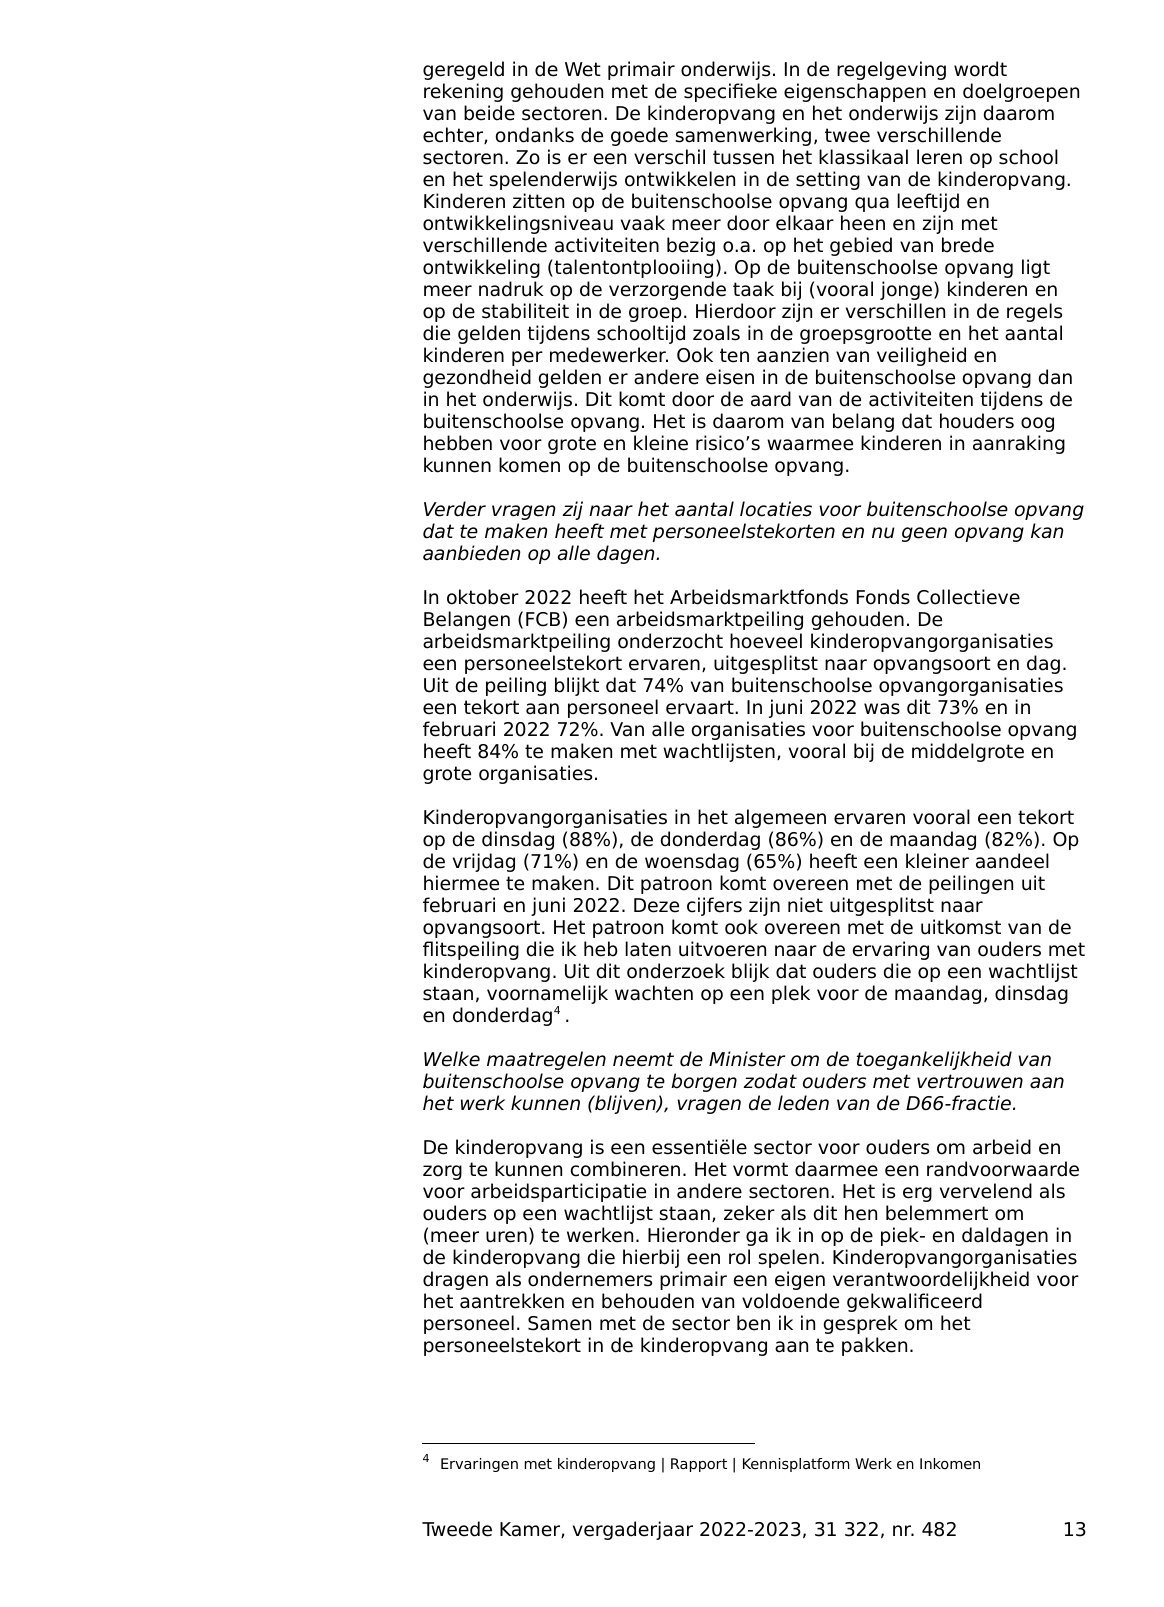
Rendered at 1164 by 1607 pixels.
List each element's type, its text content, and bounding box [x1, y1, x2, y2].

text De kinderopvang is een essentiële sector voor ouders om arbeid en zorg te kunnen combineren. Het vormt daarmee een randvoorwaarde voor arbeidsparticipatie in andere sectoren. Het is erg vervelend als ouders op een wachtlijst staan, zeker als dit hen belemmert om (meer uren) te werken. Hieronder ga ik in op de piek- en daldagen in de kinderopvang die hierbij een rol spelen. Kinderopvangorganisaties dragen als ondernemers primair een eigen verantwoordelijkheid voor het aantrekken en behouden van voldoende gekwalificeerd personeel. Samen met de sector ben ik in gesprek om het personeelstekort in de kinderopvang aan te pakken. [422, 1137, 1087, 1357]
text In oktober 2022 heeft het Arbeidsmarktfonds Fonds Collectieve Belangen (FCB) een arbeidsmarktpeiling gehouden. De arbeidsmarktpeiling onderzocht hoeveel kinderopvangorganisaties een personeelstekort ervaren, uitgesplitst naar opvangsoort en dag. Uit de peiling blijkt dat 74% van buitenschoolse opvangorganisaties een tekort aan personeel ervaart. In juni 2022 was dit 73% en in februari 2022 72%. Van alle organisaties voor buitenschoolse opvang heeft 84% te maken met wachtlijsten, vooral bij de middelgrote en grote organisaties. [422, 587, 1087, 785]
text Kinderopvangorganisaties in het algemeen ervaren vooral een tekort op de dinsdag (88%), de donderdag (86%) en de maandag (82%). Op de vrijdag (71%) en de woensdag (65%) heeft een kleiner aandeel hiermee te maken. Dit patroon komt overeen met de peilingen uit februari en juni 2022. Deze cijfers zijn niet uitgesplitst naar opvangsoort. Het patroon komt ook overeen met de uitkomst van de flitspeiling die ik heb laten uitvoeren naar de ervaring van ouders met kinderopvang. Uit dit onderzoek blijk dat ouders die op een wachtlijst staan, voornamelijk wachten op een plek voor de maandag, dinsdag en donderdag. [422, 807, 1087, 1027]
text Ervaringen met kinderopvang | Rapport | Kennisplatform Werk en Inkomen [422, 1452, 1087, 1474]
text Verder vragen zij naar het aantal locaties voor buitenschoolse opvang dat te maken heeft met personeelstekorten en nu geen opvang kan aanbieden op alle dagen. [422, 499, 1087, 565]
text geregeld in de Wet primair onderwijs. In de regelgeving wordt rekening gehouden met de specifieke eigenschappen en doelgroepen van beide sectoren. De kinderopvang en het onderwijs zijn daarom echter, ondanks de goede samenwerking, twee verschillende sectoren. Zo is er een verschil tussen het klassikaal leren op school en het spelenderwijs ontwikkelen in de setting van de kinderopvang. Kinderen zitten op de buitenschoolse opvang qua leeftijd en ontwikkelingsniveau vaak meer door elkaar heen en zijn met verschillende activiteiten bezig o.a. op het gebied van brede ontwikkeling (talentontplooiing). Op de buitenschoolse opvang ligt meer nadruk op de verzorgende taak bij (vooral jonge) kinderen en op de stabiliteit in de groep. Hierdoor zijn er verschillen in de regels die gelden tijdens schooltijd zoals in de groepsgrootte en het aantal kinderen per medewerker. Ook ten aanzien van veiligheid en gezondheid gelden er andere eisen in de buitenschoolse opvang dan in het onderwijs. Dit komt door de aard van de activiteiten tijdens de buitenschoolse opvang. Het is daarom van belang dat houders oog hebben voor grote en kleine risico’s waarmee kinderen in aanraking kunnen komen op de buitenschoolse opvang. [422, 59, 1087, 477]
text Welke maatregelen neemt de Minister om de toegankelijkheid van buitenschoolse opvang te borgen zodat ouders met vertrouwen aan het werk kunnen (blijven), vragen de leden van de D66-fractie. [422, 1049, 1087, 1115]
